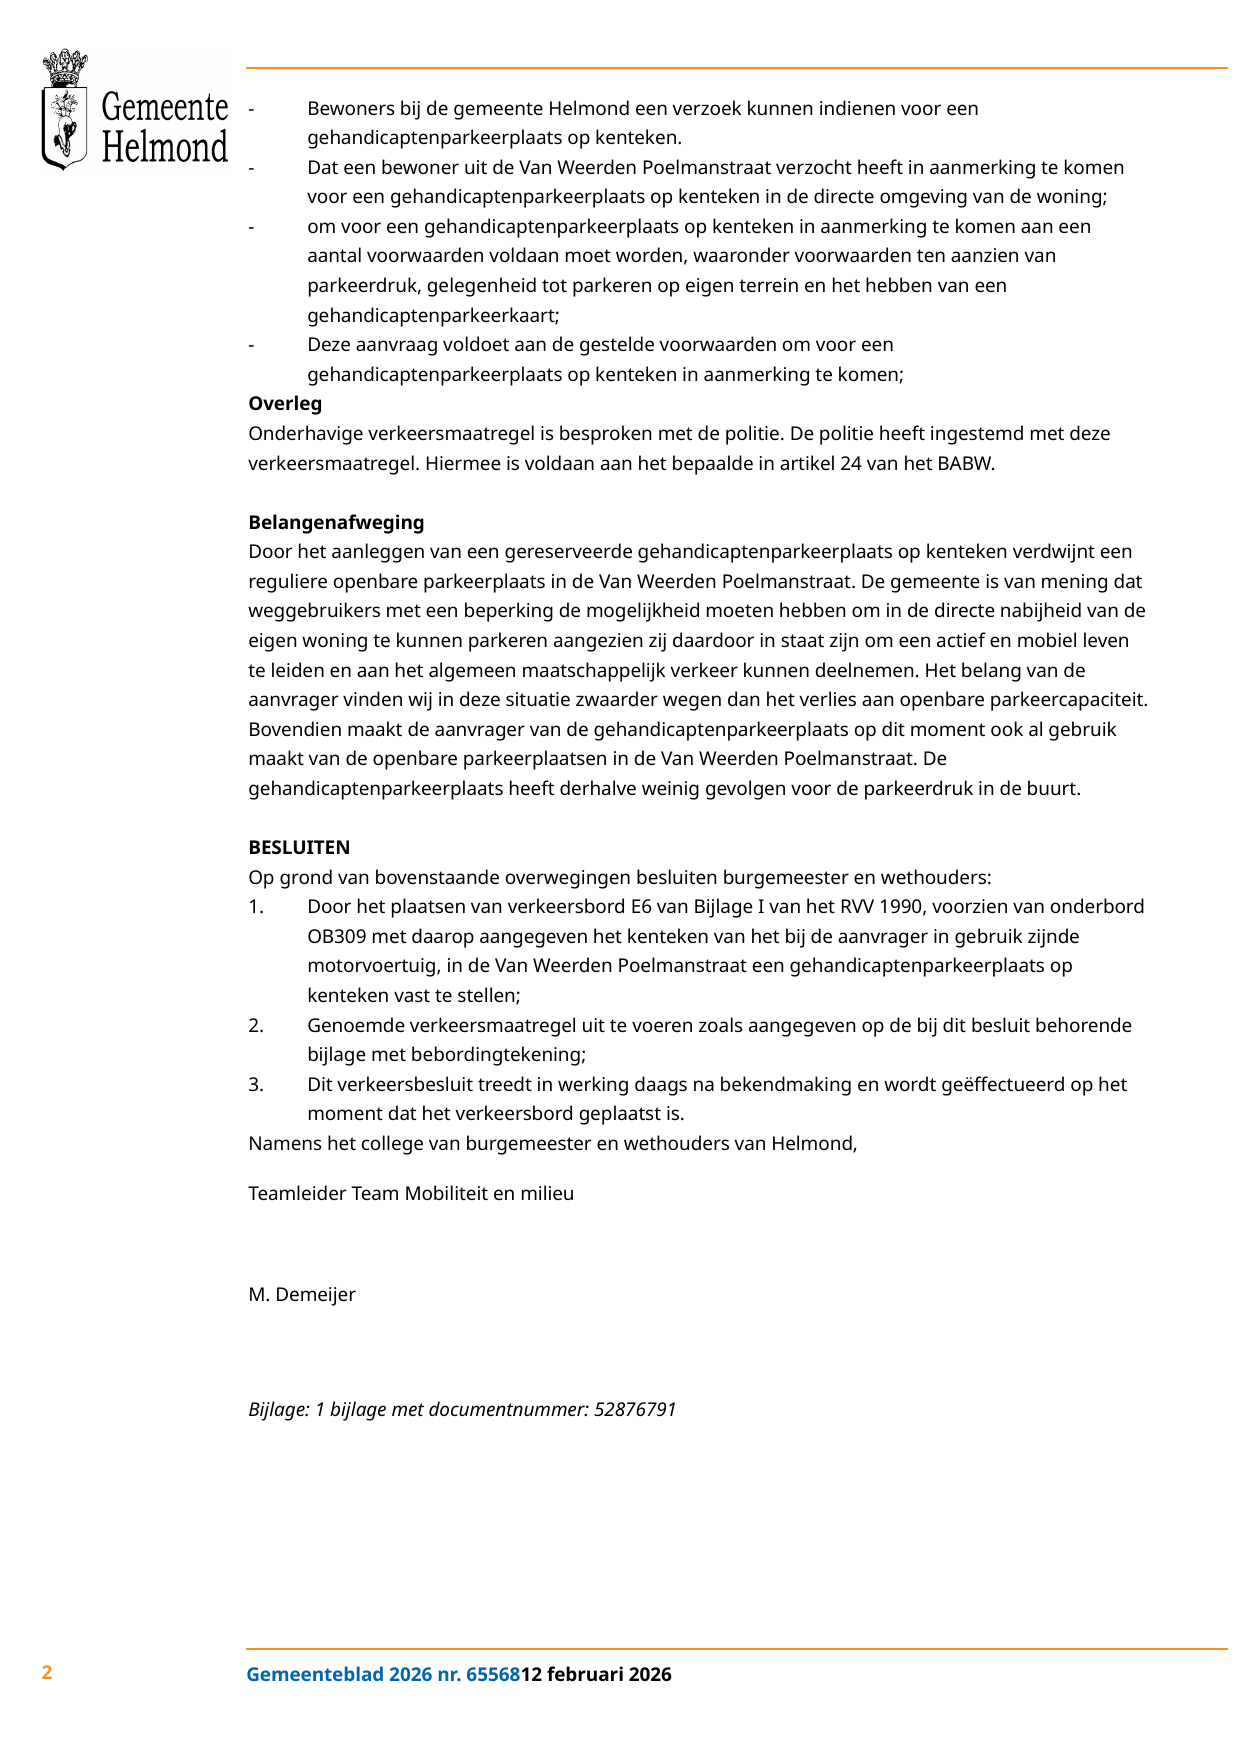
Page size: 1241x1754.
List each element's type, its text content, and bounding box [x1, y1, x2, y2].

list Bewoners bij de gemeente Helmond een verzoek kunnen indienen voor een gehandicaptenparkeerplaats op kenteken. [248, 95, 1152, 150]
list Dat een bewoner uit de Van Weerden Poelmanstraat verzocht heeft in aanmerking te komen voor een gehandicaptenparkeerplaats op kenteken in de directe omgeving van de woning; [248, 154, 1152, 209]
text Bijlage: 1 bijlage met documentnummer: 52876791 [248, 1396, 1152, 1422]
text M. Demeijer [248, 1281, 1152, 1307]
list Genoemde verkeersmaatregel uit te voeren zoals aangegeven op de bij dit besluit behorende bijlage met bebordingtekening; [248, 1012, 1152, 1067]
list Door het plaatsen van verkeersbord E6 van Bijlage I van het RVV 1990, voorzien van onderbord OB309 met daarop aangegeven het kenteken van het bij de aanvrager in gebruik zijnde motorvoertuig, in de Van Weerden Poelmanstraat een gehandicaptenparkeerplaats op kenteken vast te stellen; [248, 893, 1152, 1008]
text Teamleider Team Mobiliteit en milieu [248, 1181, 1152, 1206]
text BESLUITEN [248, 834, 1152, 860]
list Dit verkeersbesluit treedt in werking daags na bekendmaking en wordt geëffectueerd op het moment dat het verkeersbord geplaatst is. [248, 1071, 1152, 1126]
picture [41, 47, 231, 172]
text Namens het college van burgemeester en wethouders van Helmond, [248, 1130, 1152, 1156]
text Belangenafweging [248, 509, 1152, 535]
list om voor een gehandicaptenparkeerplaats op kenteken in aanmerking te komen aan een aantal voorwaarden voldaan moet worden, waaronder voorwaarden ten aanzien van parkeerdruk, gelegenheid tot parkeren op eigen terrein en het hebben van een gehandicaptenparkeerkaart; [248, 213, 1152, 328]
list Deze aanvraag voldoet aan de gestelde voorwaarden om voor een gehandicaptenparkeerplaats op kenteken in aanmerking te komen; [248, 331, 1152, 387]
text Op grond van bovenstaande overwegingen besluiten burgemeester en wethouders: [248, 864, 1152, 890]
text Onderhavige verkeersmaatregel is besproken met de politie. De politie heeft ingestemd met deze verkeersmaatregel. Hiermee is voldaan aan het bepaalde in artikel 24 van het BABW. [248, 420, 1152, 476]
text Overleg [248, 391, 1152, 416]
text Door het aanleggen van een gereserveerde gehandicaptenparkeerplaats op kenteken verdwijnt een reguliere openbare parkeerplaats in de Van Weerden Poelmanstraat. De gemeente is van mening dat weggebruikers met een beperking de mogelijkheid moeten hebben om in de directe nabijheid van de eigen woning te kunnen parkeren aangezien zij daardoor in staat zijn om een actief en mobiel leven te leiden en aan het algemeen maatschappelijk verkeer kunnen deelnemen. Het belang van de aanvrager vinden wij in deze situatie zwaarder wegen dan het verlies aan openbare parkeercapaciteit. Bovendien maakt de aanvrager van de gehandicaptenparkeerplaats op dit moment ook al gebruik maakt van de openbare parkeerplaatsen in de Van Weerden Poelmanstraat. De gehandicaptenparkeerplaats heeft derhalve weinig gevolgen voor de parkeerdruk in de buurt. [248, 538, 1152, 801]
